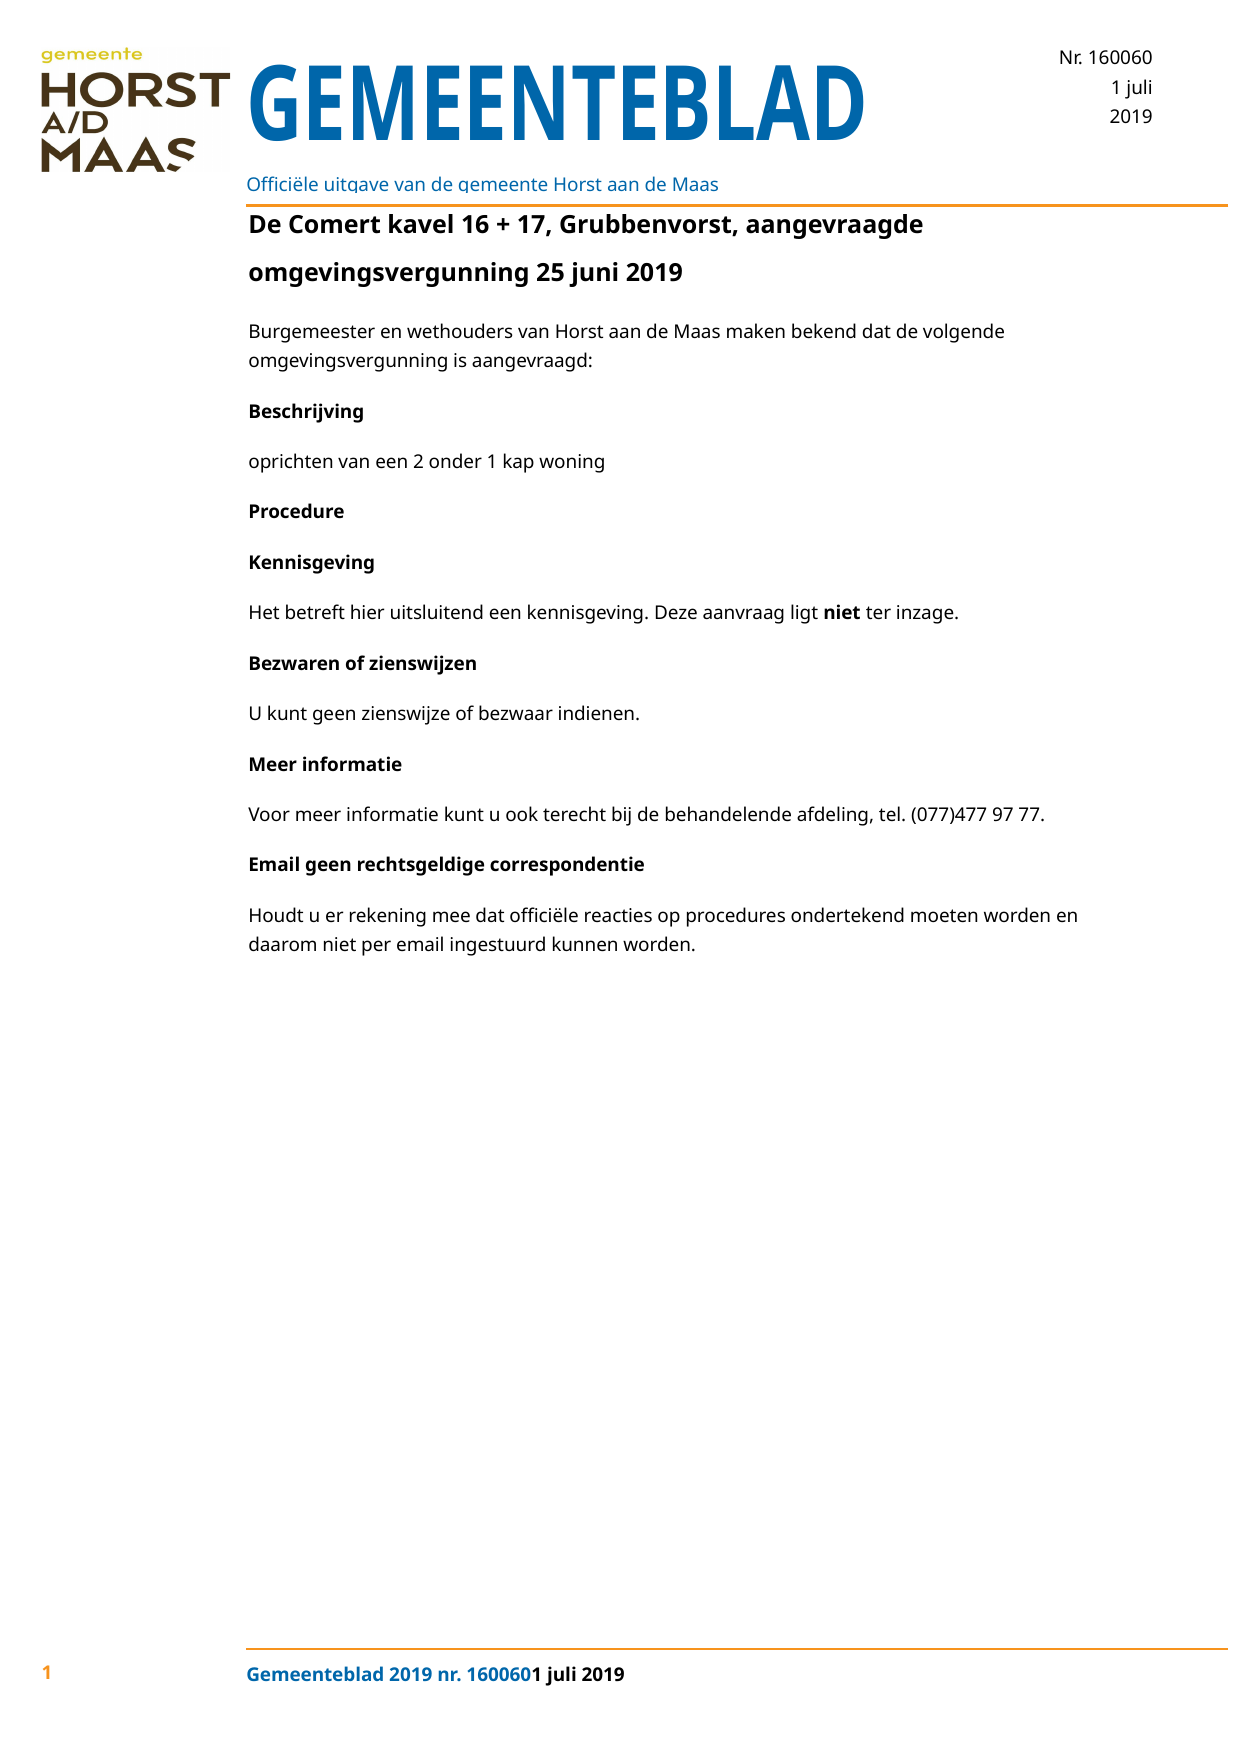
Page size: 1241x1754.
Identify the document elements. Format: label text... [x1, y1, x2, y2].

text Meer informatie [248, 751, 1152, 777]
picture [41, 47, 231, 172]
text Houdt u er rekening mee dat officiële reacties op procedures ondertekend moeten worden en daarom niet per email ingestuurd kunnen worden. [248, 902, 1152, 957]
text Het betreft hier uitsluitend een kennisgeving. Deze aanvraag ligt niet ter inzage. [248, 599, 1152, 625]
text De Comert kavel 16 + 17, Grubbenvorst, aangevraagde omgevingsvergunning 25 juni 2019 [248, 207, 1152, 288]
text Email geen rechtsgeldige correspondentie [248, 852, 1152, 877]
text Voor meer informatie kunt u ook terecht bij de behandelende afdeling, tel. (077)477 97 77. [248, 801, 1152, 827]
text Bezwaren of zienswijzen [248, 650, 1152, 676]
text Beschrijving [248, 398, 1152, 424]
text U kunt geen zienswijze of bezwaar indienen. [248, 700, 1152, 726]
text Kennisgeving [248, 549, 1152, 575]
text Burgemeester en wethouders van Horst aan de Maas maken bekend dat de volgende omgevingsvergunning is aangevraagd: [248, 318, 1152, 373]
text Procedure [248, 499, 1152, 524]
text oprichten van een 2 onder 1 kap woning [248, 448, 1152, 474]
